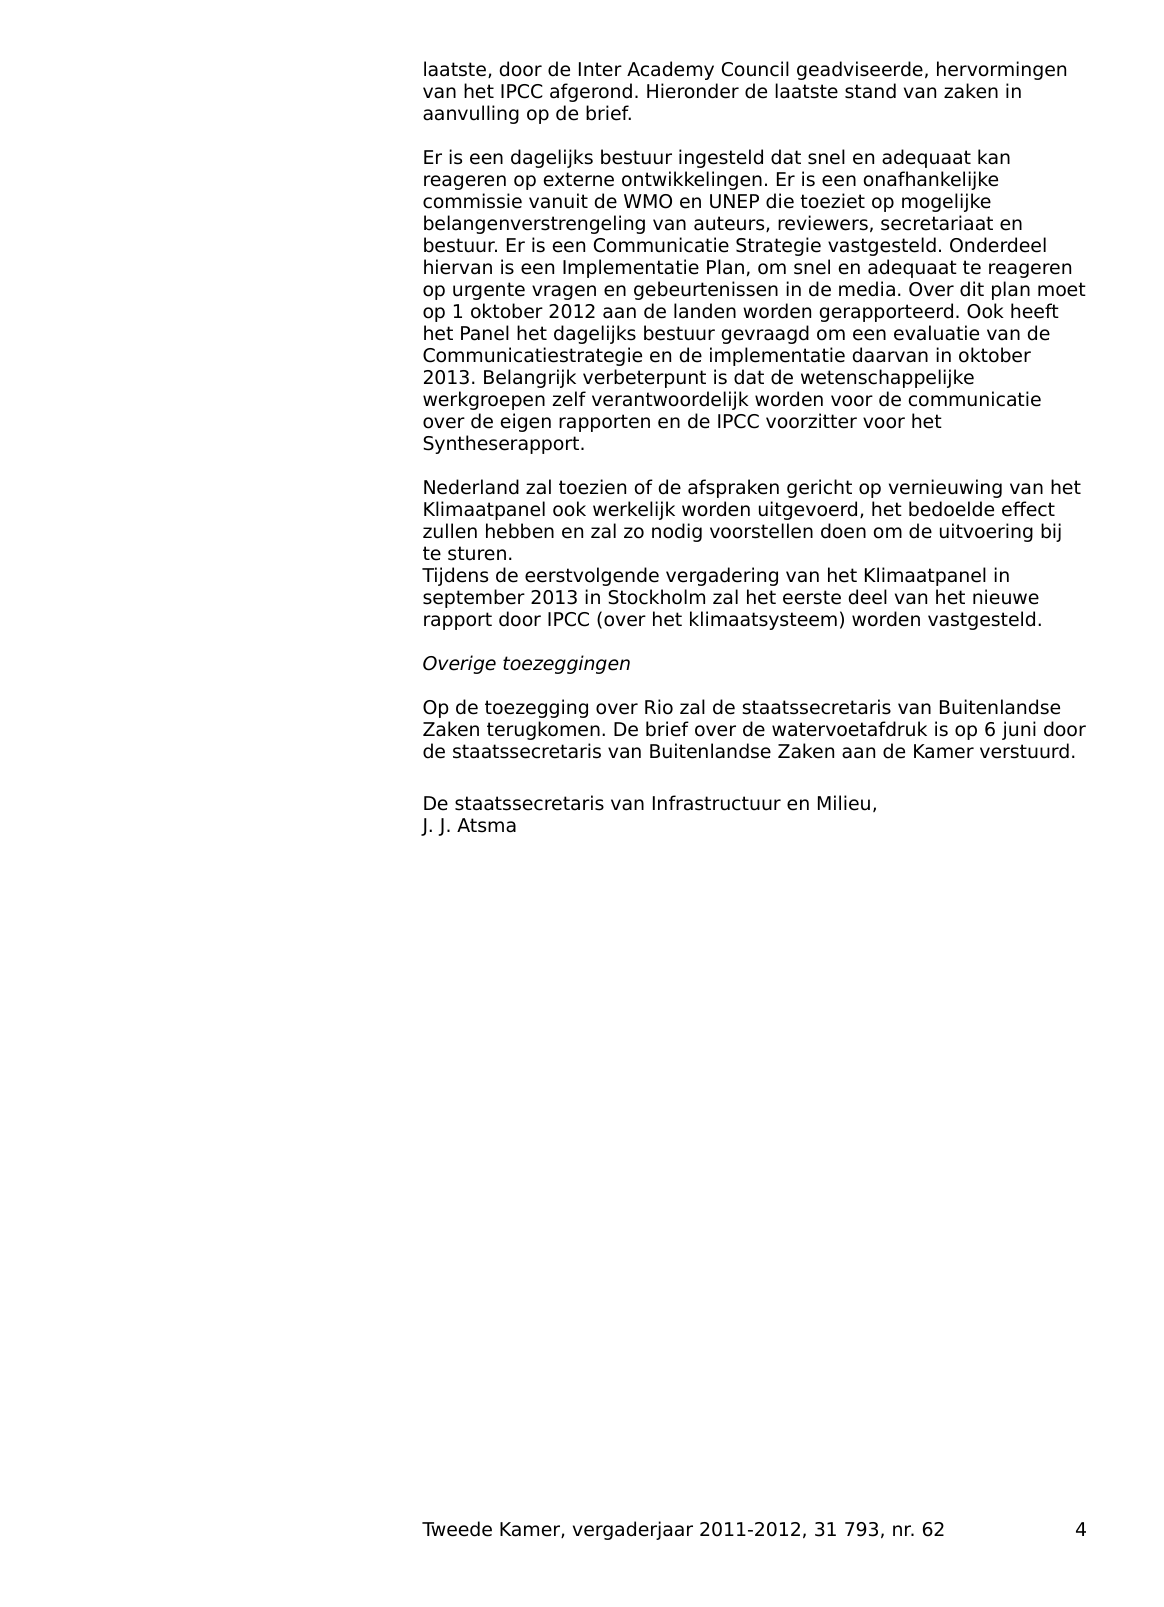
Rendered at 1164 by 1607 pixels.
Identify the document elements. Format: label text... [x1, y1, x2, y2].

text De staatssecretaris van Infrastructuur en Milieu, J. J. Atsma [422, 793, 1087, 837]
subtitle Overige toezeggingen [422, 653, 1087, 675]
text Tijdens de eerstvolgende vergadering van het Klimaatpanel in september 2013 in Stockholm zal het eerste deel van het nieuwe rapport door IPCC (over het klimaatsysteem) worden vastgesteld. [422, 565, 1087, 631]
text Nederland zal toezien of de afspraken gericht op vernieuwing van het Klimaatpanel ook werkelijk worden uitgevoerd, het bedoelde effect zullen hebben en zal zo nodig voorstellen doen om de uitvoering bij te sturen. [422, 477, 1087, 565]
text Er is een dagelijks bestuur ingesteld dat snel en adequaat kan reageren op externe ontwikkelingen. Er is een onafhankelijke commissie vanuit de WMO en UNEP die toeziet op mogelijke belangenverstrengeling van auteurs, reviewers, secretariaat en bestuur. Er is een Communicatie Strategie vastgesteld. Onderdeel hiervan is een Implementatie Plan, om snel en adequaat te reageren op urgente vragen en gebeurtenissen in de media. Over dit plan moet op 1 oktober 2012 aan de landen worden gerapporteerd. Ook heeft het Panel het dagelijks bestuur gevraagd om een evaluatie van de Communicatiestrategie en de implementatie daarvan in oktober 2013. Belangrijk verbeterpunt is dat de wetenschappelijke werkgroepen zelf verantwoordelijk worden voor de communicatie over de eigen rapporten en de IPCC voorzitter voor het Syntheserapport. [422, 147, 1087, 455]
text laatste, door de Inter Academy Council geadviseerde, hervormingen van het IPCC afgerond. Hieronder de laatste stand van zaken in aanvulling op de brief. [422, 59, 1087, 125]
text Op de toezegging over Rio zal de staatssecretaris van Buitenlandse Zaken terugkomen. De brief over de watervoetafdruk is op 6 juni door de staatssecretaris van Buitenlandse Zaken aan de Kamer verstuurd. [422, 697, 1087, 763]
